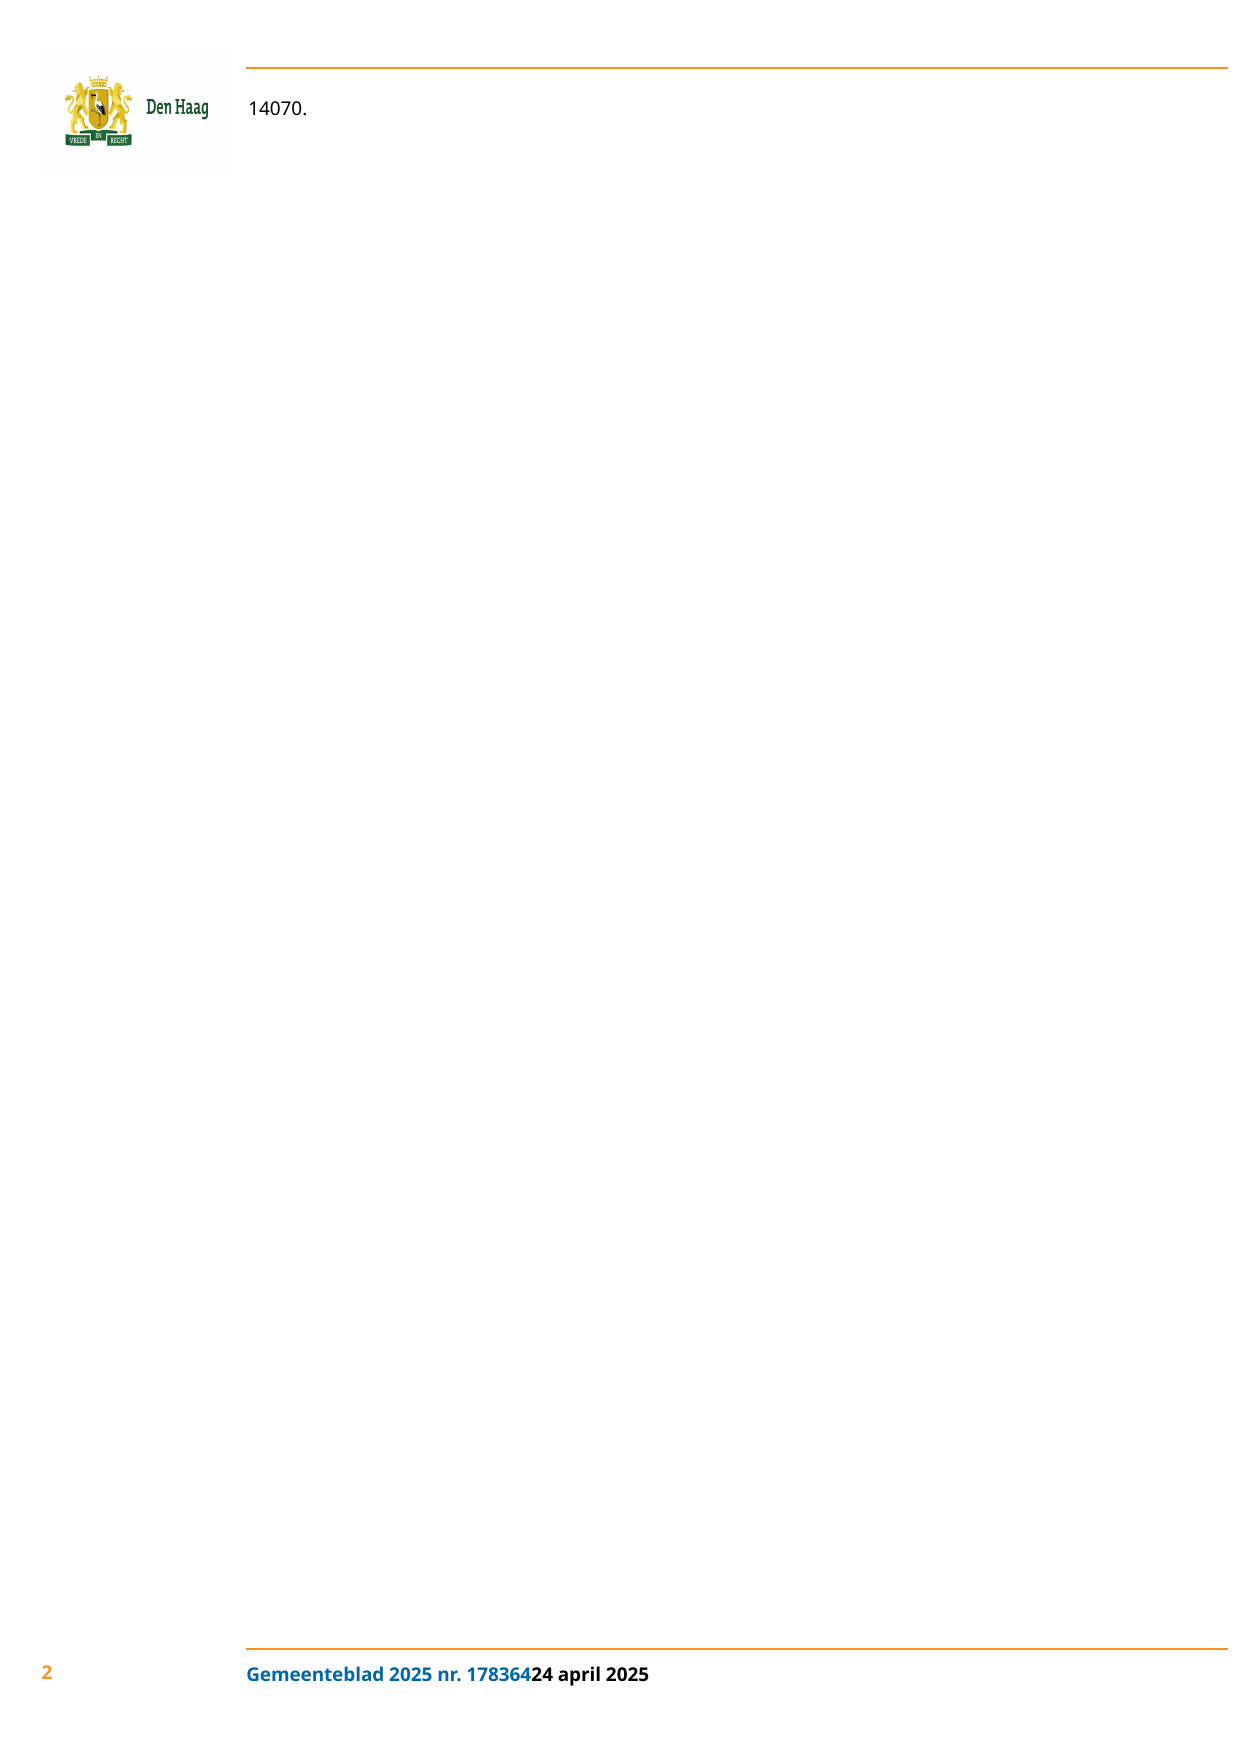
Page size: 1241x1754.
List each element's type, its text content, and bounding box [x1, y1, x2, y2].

picture [41, 47, 231, 172]
text 14070. [248, 95, 1152, 121]
